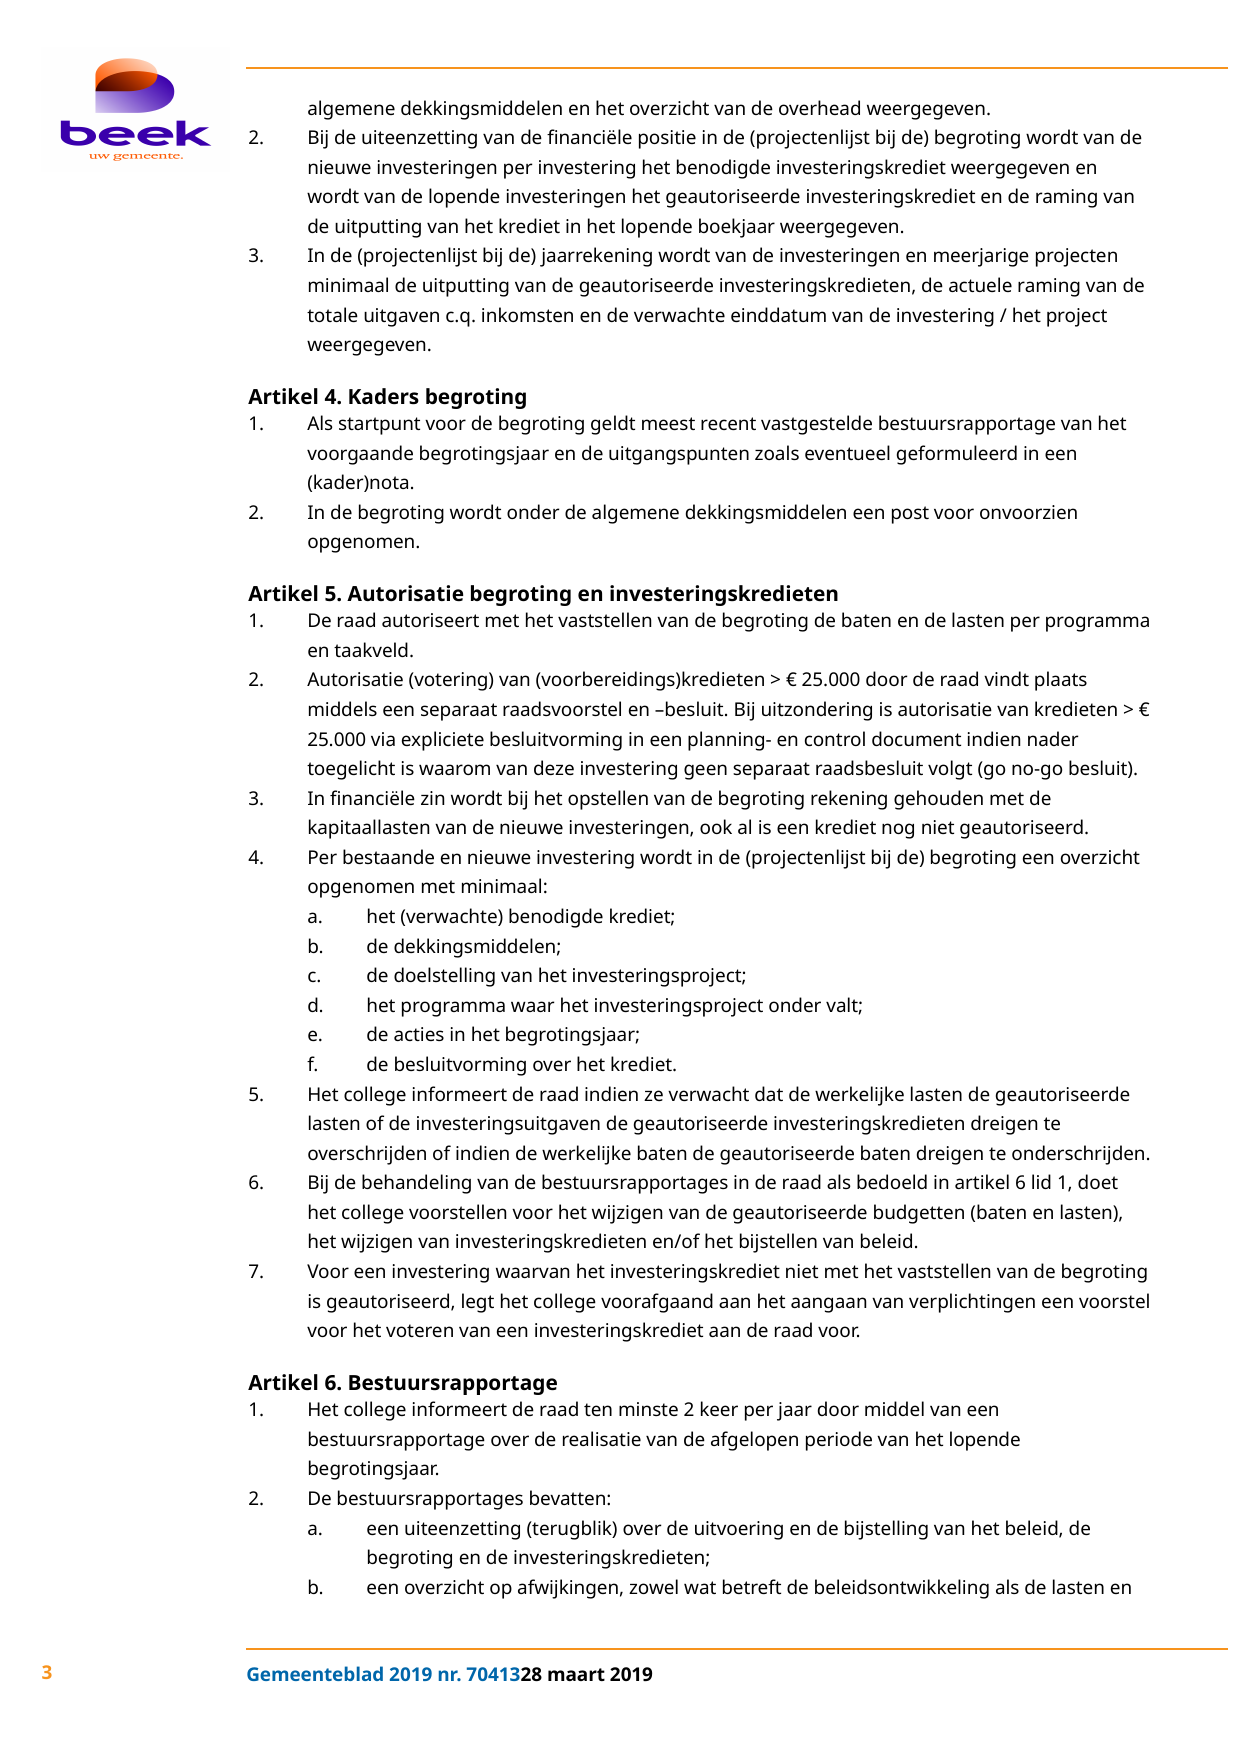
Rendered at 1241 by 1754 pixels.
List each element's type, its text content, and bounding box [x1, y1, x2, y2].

list In de begroting wordt onder de algemene dekkingsmiddelen een post voor onvoorzien opgenomen. [248, 499, 1152, 554]
list de dekkingsmiddelen; [307, 933, 1152, 959]
list Het college informeert de raad indien ze verwacht dat de werkelijke lasten de geautoriseerde lasten of de investeringsuitgaven de geautoriseerde investeringskredieten dreigen te overschrijden of indien de werkelijke baten de geautoriseerde baten dreigen te onderschrijden. [248, 1081, 1152, 1166]
list Bij de behandeling van de bestuursrapportages in de raad als bedoeld in artikel 6 lid 1, doet het college voorstellen voor het wijzigen van de geautoriseerde budgetten (baten en lasten), het wijzigen van investeringskredieten en/of het bijstellen van beleid. [248, 1169, 1152, 1254]
list Voor een investering waarvan het investeringskrediet niet met het vaststellen van de begroting is geautoriseerd, legt het college voorafgaand aan het aangaan van verplichtingen een voorstel voor het voteren van een investeringskrediet aan de raad voor. [248, 1258, 1152, 1343]
list algemene dekkingsmiddelen en het overzicht van de overhead weergegeven. [248, 95, 1152, 121]
picture [41, 47, 231, 172]
list Per bestaande en nieuwe investering wordt in de (projectenlijst bij de) begroting een overzicht opgenomen met minimaal: [248, 844, 1152, 899]
list Het college informeert de raad ten minste 2 keer per jaar door middel van een bestuursrapportage over de realisatie van de afgelopen periode van het lopende begrotingsjaar. [248, 1396, 1152, 1481]
text Artikel 6. Bestuursrapportage [248, 1368, 1152, 1396]
list In de (projectenlijst bij de) jaarrekening wordt van de investeringen en meerjarige projecten minimaal de uitputting van de geautoriseerde investeringskredieten, de actuele raming van de totale uitgaven c.q. inkomsten en de verwachte einddatum van de investering / het project weergegeven. [248, 243, 1152, 357]
list Bij de uiteenzetting van de financiële positie in de (projectenlijst bij de) begroting wordt van de nieuwe investeringen per investering het benodigde investeringskrediet weergegeven en wordt van de lopende investeringen het geautoriseerde investeringskrediet en de raming van de uitputting van het krediet in het lopende boekjaar weergegeven. [248, 124, 1152, 239]
list In financiële zin wordt bij het opstellen van de begroting rekening gehouden met de kapitaallasten van de nieuwe investeringen, ook al is een krediet nog niet geautoriseerd. [248, 785, 1152, 840]
list de doelstelling van het investeringsproject; [307, 962, 1152, 988]
text Artikel 5. Autorisatie begroting en investeringskredieten [248, 579, 1152, 607]
list De bestuursrapportages bevatten: [248, 1485, 1152, 1511]
list het programma waar het investeringsproject onder valt; [307, 992, 1152, 1018]
list het (verwachte) benodigde krediet; [307, 903, 1152, 929]
list de besluitvorming over het krediet. [307, 1051, 1152, 1077]
list een overzicht op afwijkingen, zowel wat betreft de beleidsontwikkeling als de lasten en [307, 1574, 1152, 1599]
list een uiteenzetting (terugblik) over de uitvoering en de bijstelling van het beleid, de begroting en de investeringskredieten; [307, 1515, 1152, 1570]
list De raad autoriseert met het vaststellen van de begroting de baten en de lasten per programma en taakveld. [248, 607, 1152, 663]
list de acties in het begrotingsjaar; [307, 1022, 1152, 1047]
text Artikel 4. Kaders begroting [248, 382, 1152, 410]
list Autorisatie (votering) van (voorbereidings)kredieten > € 25.000 door de raad vindt plaats middels een separaat raadsvoorstel en –besluit. Bij uitzondering is autorisatie van kredieten > € 25.000 via expliciete besluitvorming in een planning- en control document indien nader toegelicht is waarom van deze investering geen separaat raadsbesluit volgt (go no-go besluit). [248, 667, 1152, 781]
list Als startpunt voor de begroting geldt meest recent vastgestelde bestuursrapportage van het voorgaande begrotingsjaar en de uitgangspunten zoals eventueel geformuleerd in een (kader)nota. [248, 410, 1152, 495]
